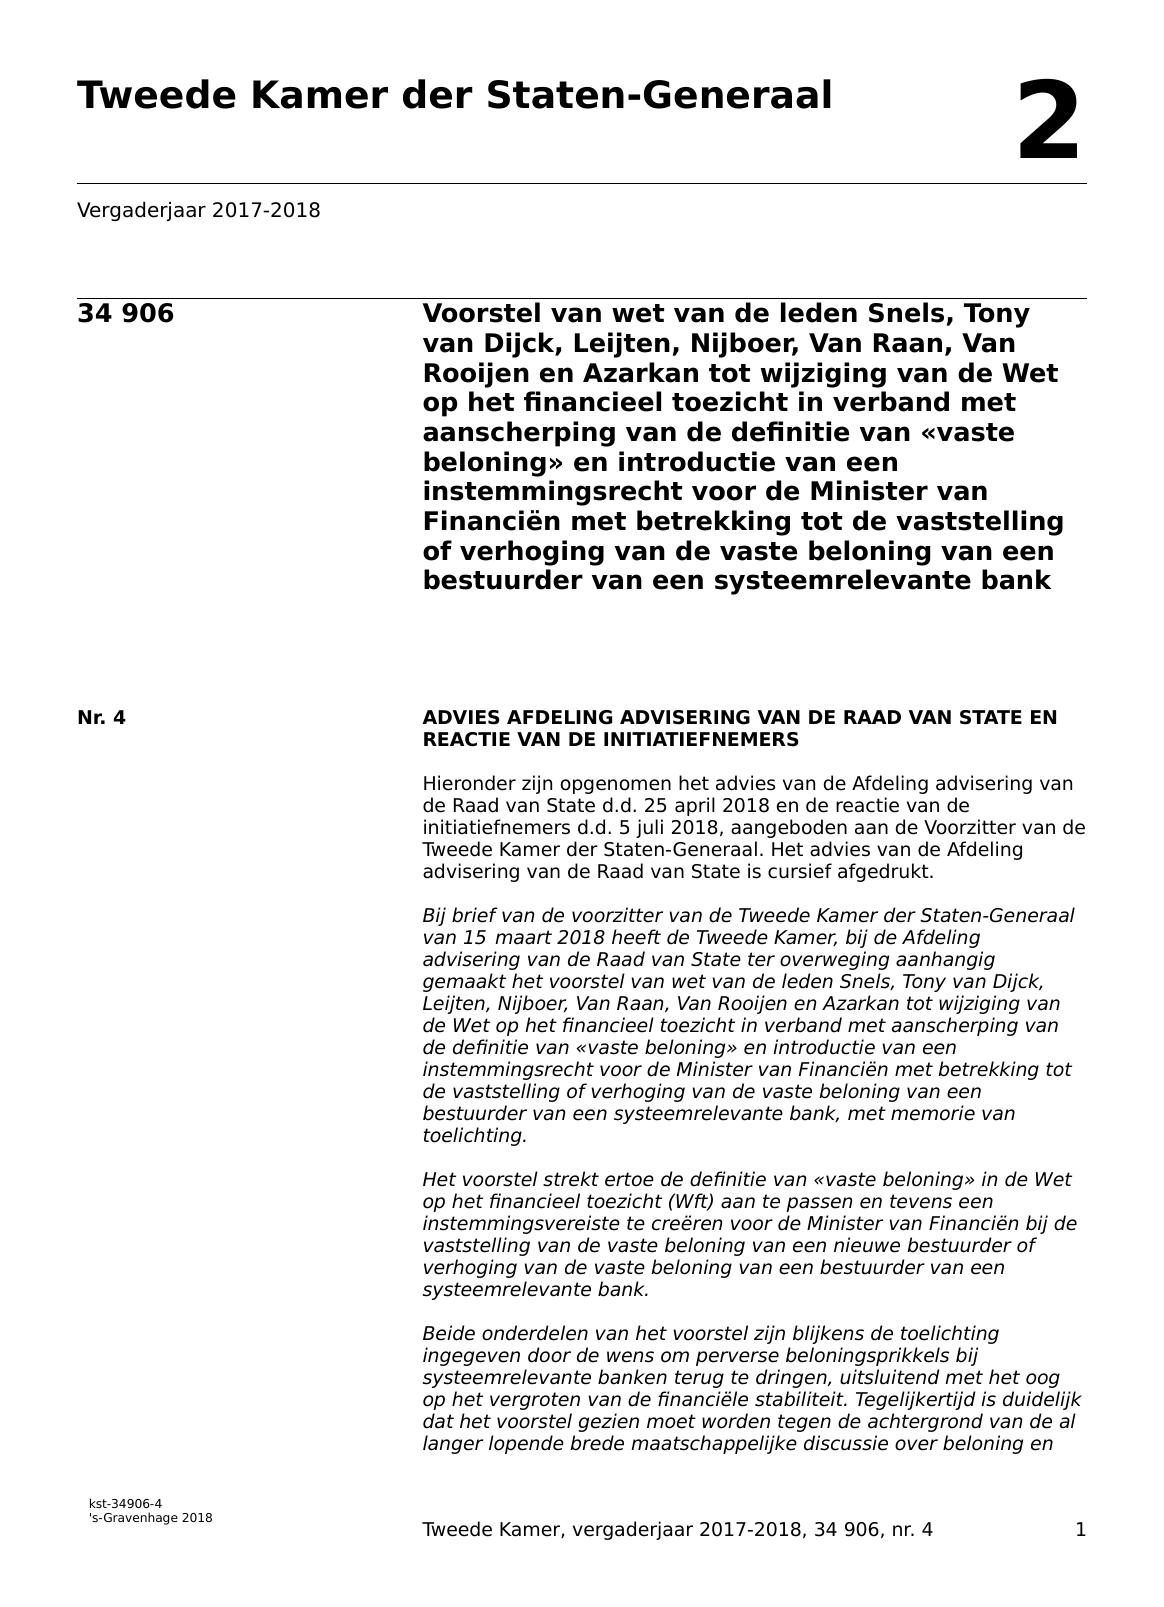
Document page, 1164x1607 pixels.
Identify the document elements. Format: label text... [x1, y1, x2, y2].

text Beide onderdelen van het voorstel zijn blijkens de toelichting ingegeven door de wens om perverse beloningsprikkels bij systeemrelevante banken terug te dringen, uitsluitend met het oog op het vergroten van de financiële stabiliteit. Tegelijkertijd is duidelijk dat het voorstel gezien moet worden tegen de achtergrond van de al langer lopende brede maatschappelijke discussie over beloning en [422, 1323, 1087, 1455]
text 's-Gravenhage 2018 [88, 1511, 323, 1525]
text Bij brief van de voorzitter van de Tweede Kamer der Staten-Generaal van 15 maart 2018 heeft de Tweede Kamer, bij de Afdeling advisering van de Raad van State ter overweging aanhangig gemaakt het voorstel van wet van de leden Snels, Tony van Dijck, Leijten, Nijboer, Van Raan, Van Rooijen en Azarkan tot wijziging van de Wet op het financieel toezicht in verband met aanscherping van de definitie van «vaste beloning» en introductie van een instemmingsrecht voor de Minister van Financiën met betrekking tot de vaststelling of verhoging van de vaste beloning van een bestuurder van een systeemrelevante bank, met memorie van toelichting. [422, 905, 1087, 1147]
table_header 2 [886, 59, 1087, 183]
text kst-34906-4 [88, 1497, 323, 1511]
text Het voorstel strekt ertoe de definitie van «vaste beloning» in de Wet op het financieel toezicht (Wft) aan te passen en tevens een instemmingsvereiste te creëren voor de Minister van Financiën bij de vaststelling van de vaste beloning van een nieuwe bestuurder of verhoging van de vaste beloning van een bestuurder van een systeemrelevante bank. [422, 1169, 1087, 1301]
table_cell Vergaderjaar 2017-2018 [77, 184, 1087, 298]
text Hieronder zijn opgenomen het advies van de Afdeling advisering van de Raad van State d.d. 25 april 2018 en de reactie van de initiatiefnemers d.d. 5 juli 2018, aangeboden aan de Voorzitter van de Tweede Kamer der Staten-Generaal. Het advies van de Afdeling advisering van de Raad van State is cursief afgedrukt. [422, 773, 1087, 883]
table_header Tweede Kamer der Staten-Generaal [77, 59, 886, 183]
subtitle 34 906 Voorstel van wet van de leden Snels, Tony van Dijck, Leijten, Nijboer, Van Raan, Van Rooijen en Azarkan tot wijziging van de Wet op het financieel toezicht in verband met aanscherping van de definitie van «vaste beloning» en introductie van een instemmingsrecht voor de Minister van Financiën met betrekking tot de vaststelling of verhoging van de vaste beloning van een bestuurder van een systeemrelevante bank [77, 299, 1087, 596]
subtitle Nr. 4 ADVIES AFDELING ADVISERING VAN DE RAAD VAN STATE EN REACTIE VAN DE INITIATIEFNEMERS [77, 707, 1087, 751]
